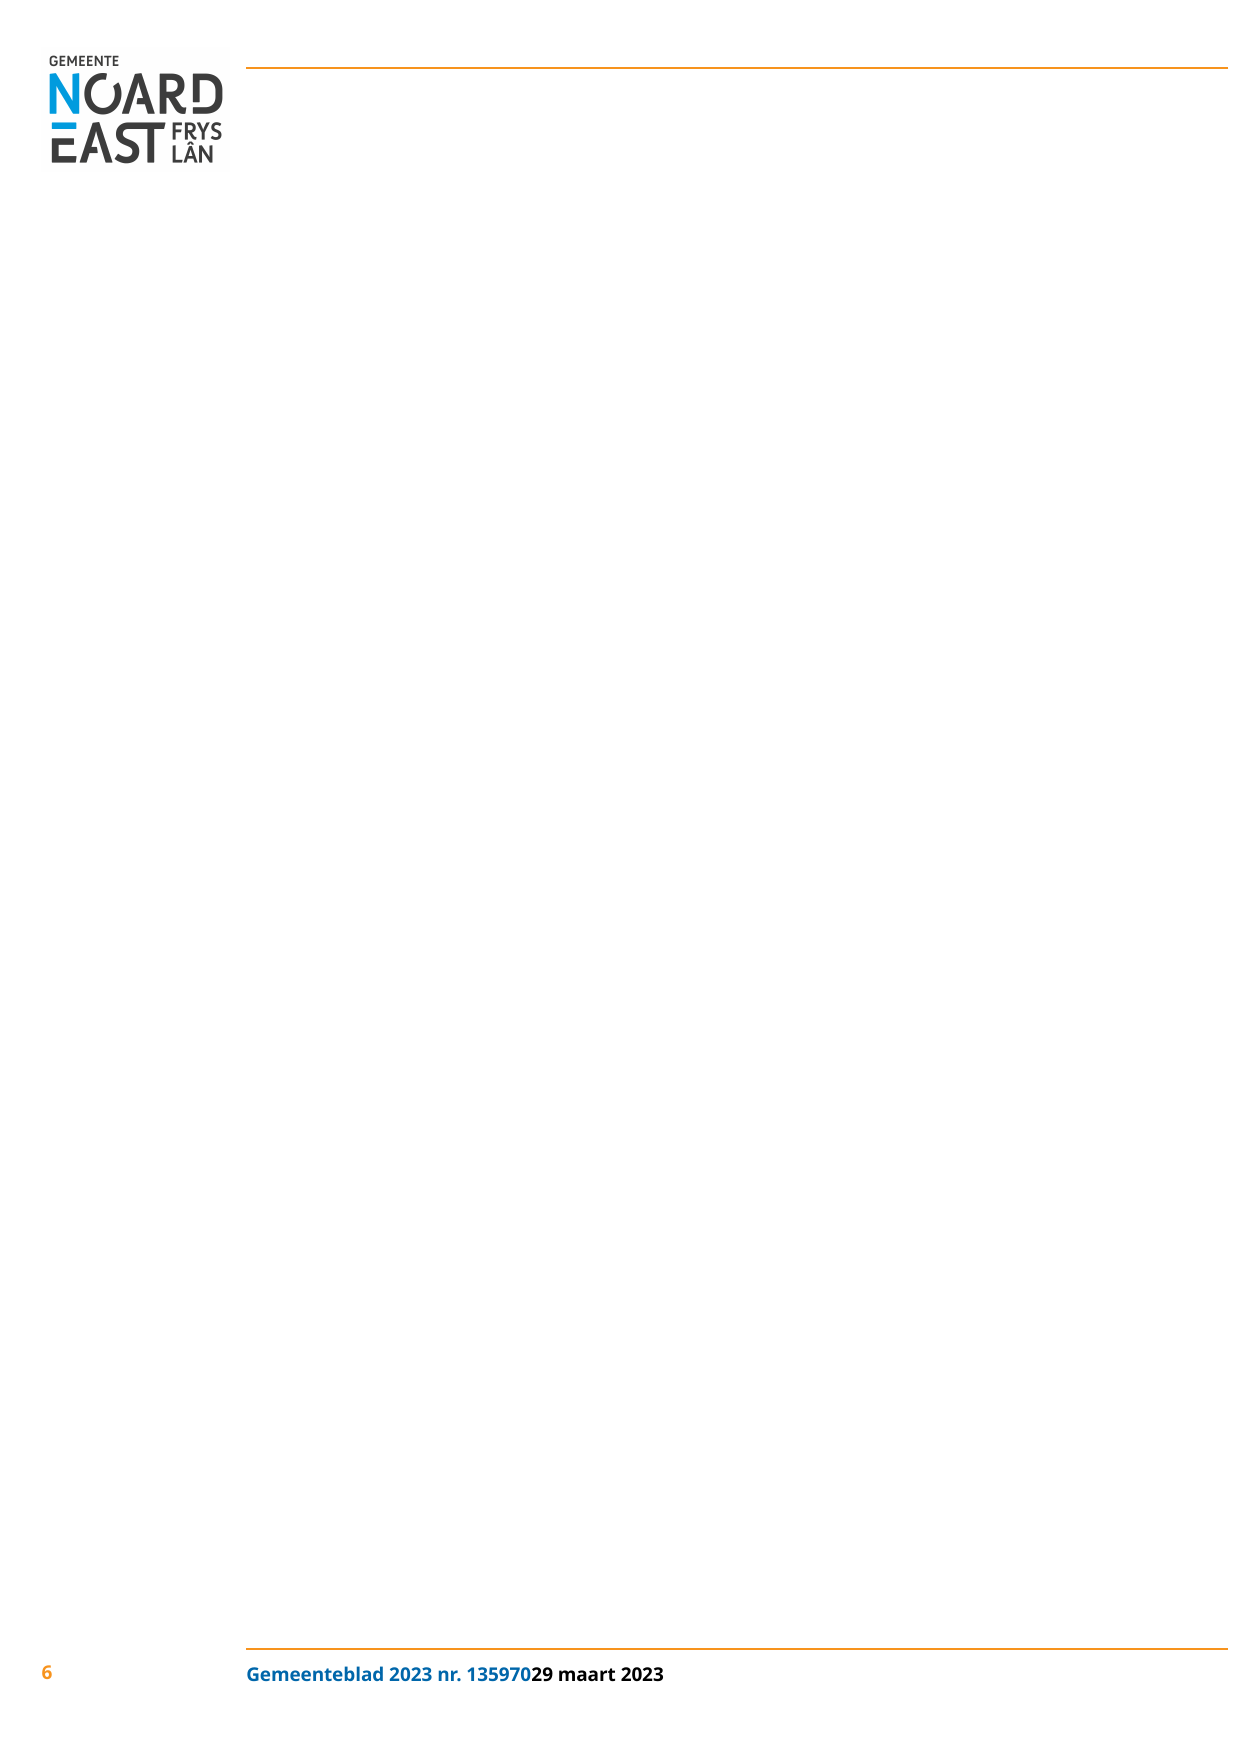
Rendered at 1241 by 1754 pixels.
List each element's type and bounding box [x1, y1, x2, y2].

picture [41, 47, 231, 172]
